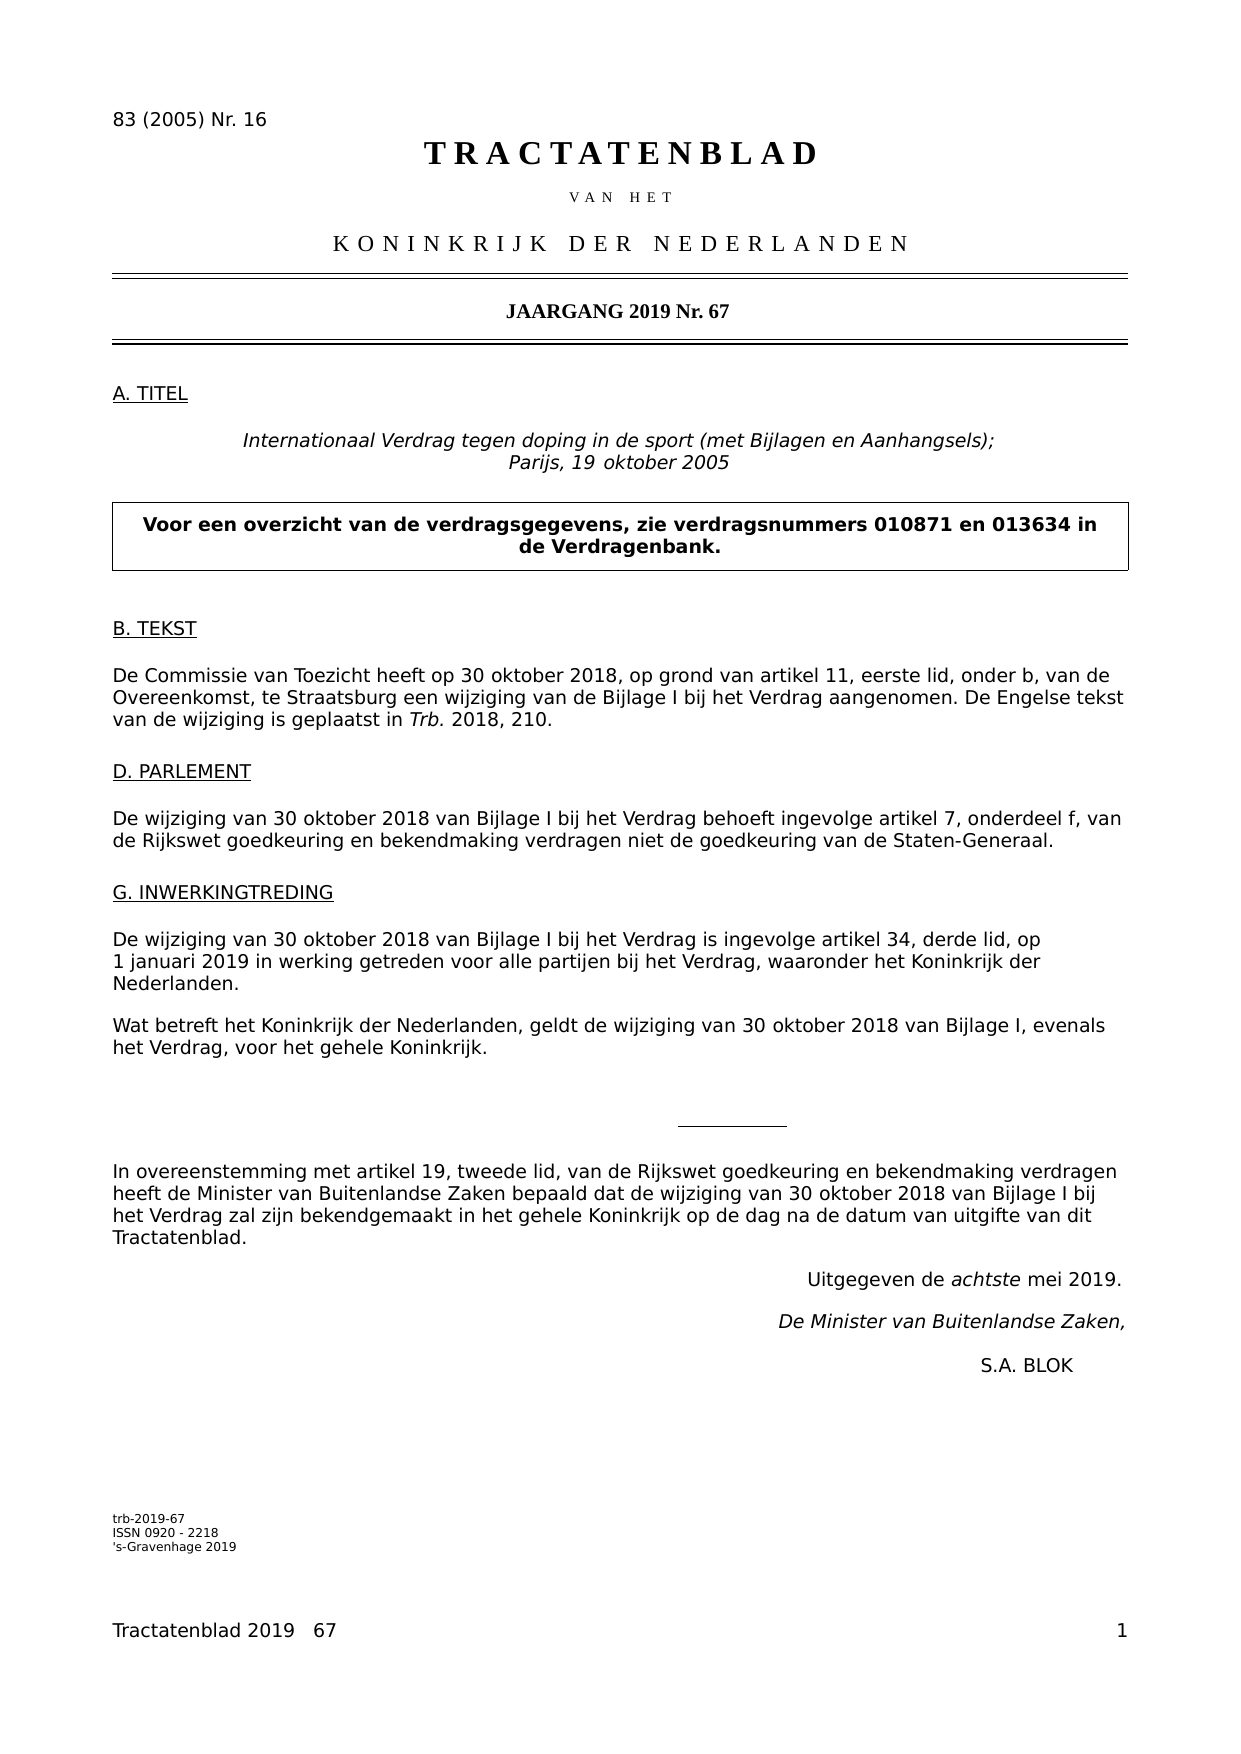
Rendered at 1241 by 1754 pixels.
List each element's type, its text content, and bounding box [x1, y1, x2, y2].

text 83 (2005) Nr. 16 [112, 109, 1128, 131]
text Parijs, 19 oktober 2005 [112, 452, 1128, 474]
subtitle A. TITEL [112, 383, 1128, 405]
text TRACTATENBLAD [112, 133, 1128, 172]
text De wijziging van 30 oktober 2018 van Bijlage I bij het Verdrag behoeft ingevolge artikel 7, onderdeel f, van de Rijkswet goedkeuring en bekendmaking verdragen niet de goedkeuring van de Staten-Generaal. [112, 808, 1128, 852]
text In overeenstemming met artikel 19, tweede lid, van de Rijkswet goedkeuring en bekendmaking verdragen heeft de Minister van Buitenlandse Zaken bepaald dat de wijziging van 30 oktober 2018 van Bijlage I bij het Verdrag zal zijn bekendgemaakt in het gehele Koninkrijk op de dag na de datum van uitgifte van dit Tractatenblad. [112, 1161, 1128, 1249]
text ISSN 0920 - 2218 [112, 1526, 346, 1540]
subtitle D. PARLEMENT [112, 761, 1128, 783]
subtitle B. TEKST [112, 618, 1128, 640]
text KONINKRIJK DER NEDERLANDEN [112, 229, 1128, 256]
text 's-Gravenhage 2019 [112, 1540, 346, 1554]
text De wijziging van 30 oktober 2018 van Bijlage I bij het Verdrag is ingevolge artikel 34, derde lid, op 1 januari 2019 in werking getreden voor alle partijen bij het Verdrag, waaronder het Koninkrijk der Nederlanden. [112, 929, 1128, 995]
text JAARGANG 2019 Nr. 67 [112, 299, 1128, 323]
text Uitgegeven de achtste mei 2019. [112, 1269, 1128, 1291]
text trb-2019-67 [112, 1512, 346, 1526]
text VAN HET [112, 189, 1128, 206]
text De Commissie van Toezicht heeft op 30 oktober 2018, op grond van artikel 11, eerste lid, onder b, van de Overeenkomst, te Straatsburg een wijziging van de Bijlage I bij het Verdrag aangenomen. De Engelse tekst van de wijziging is geplaatst in Trb. 2018, 210. [112, 665, 1128, 731]
text Wat betreft het Koninkrijk der Nederlanden, geldt de wijziging van 30 oktober 2018 van Bijlage I, evenals het Verdrag, voor het gehele Koninkrijk. [112, 1015, 1128, 1059]
text De Minister van Buitenlandse Zaken, S.A. BLOK [112, 1311, 1128, 1377]
subtitle G. INWERKINGTREDING [112, 882, 1128, 904]
text Internationaal Verdrag tegen doping in de sport (met Bijlagen en Aanhangsels); [112, 430, 1128, 452]
